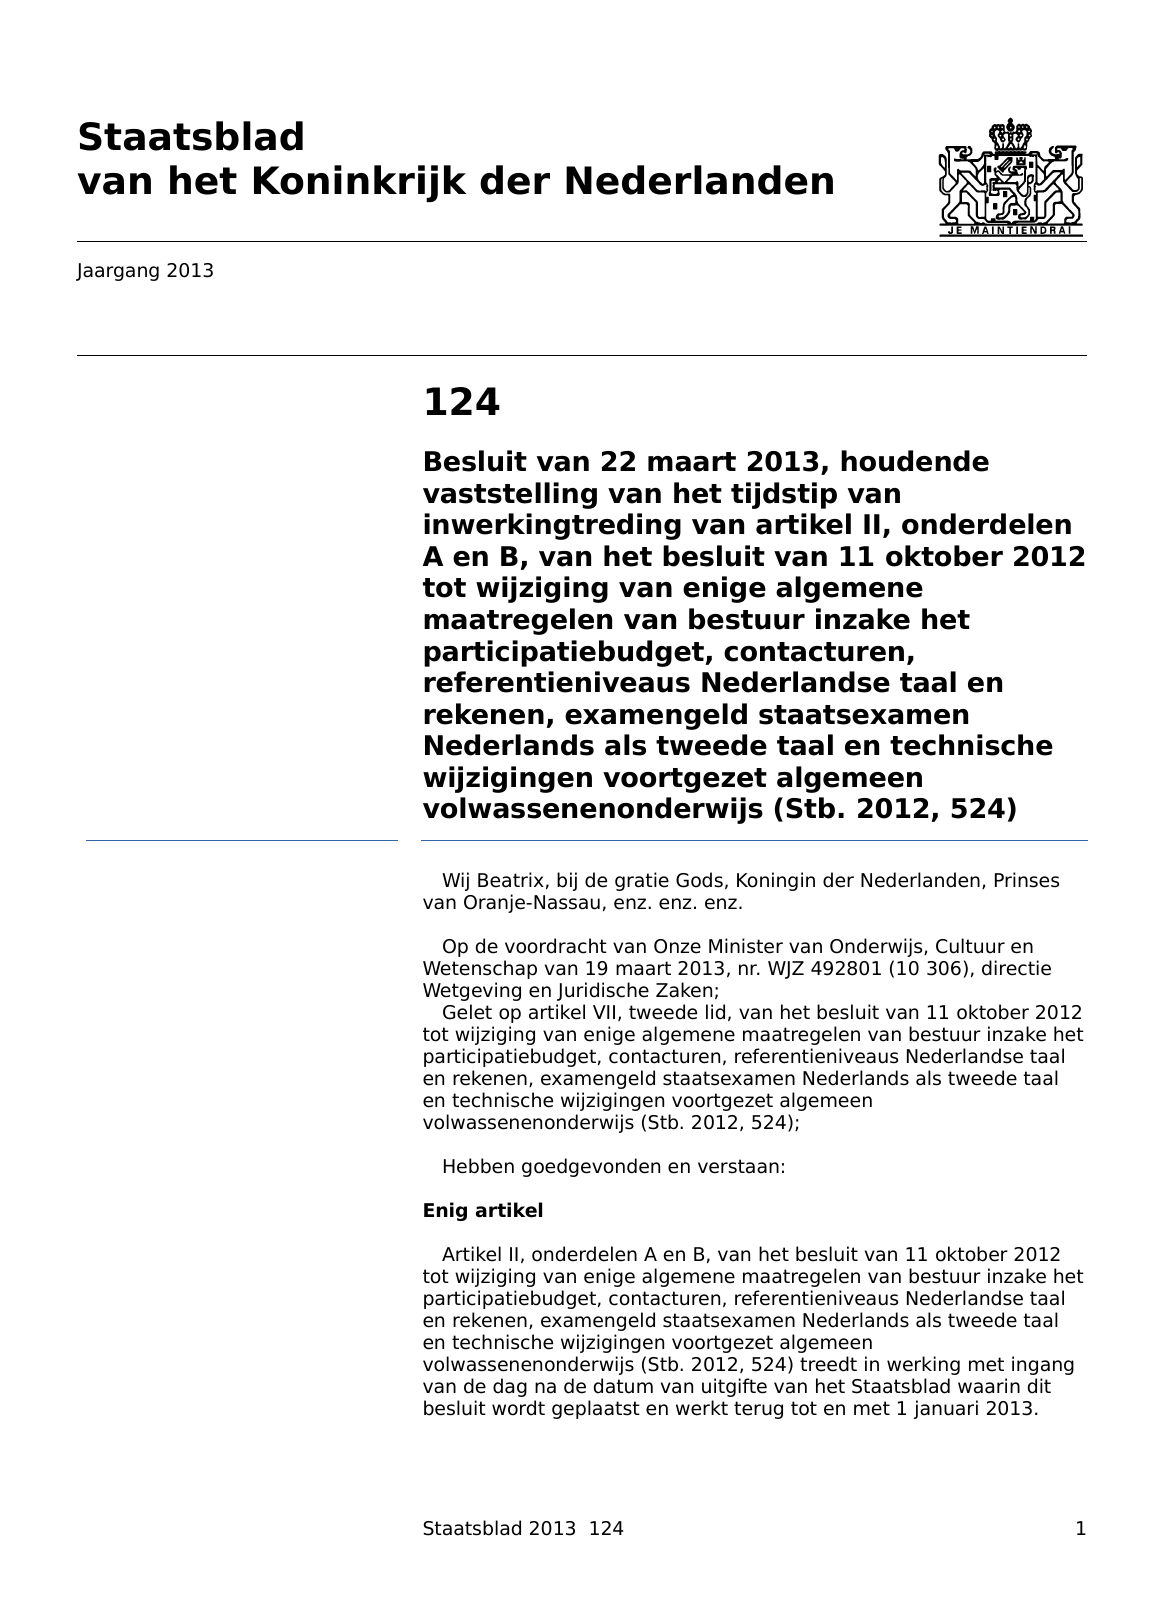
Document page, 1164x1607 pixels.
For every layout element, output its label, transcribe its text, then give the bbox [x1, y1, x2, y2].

table_header Staatsblad van het Koninkrijk der Nederlanden [77, 100, 886, 241]
text Artikel II, onderdelen A en B, van het besluit van 11 oktober 2012 tot wijziging van enige algemene maatregelen van bestuur inzake het participatiebudget, contacturen, referentieniveaus Nederlandse taal en rekenen, examengeld staatsexamen Nederlands als tweede taal en technische wijzigingen voortgezet algemeen volwassenenonderwijs (Stb. 2012, 524) treedt in werking met ingang van de dag na de datum van uitgifte van het Staatsblad waarin dit besluit wordt geplaatst en werkt terug tot en met 1 januari 2013. [422, 1244, 1087, 1420]
text Hebben goedgevonden en verstaan: [422, 1156, 1087, 1178]
text Gelet op artikel VII, tweede lid, van het besluit van 11 oktober 2012 tot wijziging van enige algemene maatregelen van bestuur inzake het participatiebudget, contacturen, referentieniveaus Nederlandse taal en rekenen, examengeld staatsexamen Nederlands als tweede taal en technische wijzigingen voortgezet algemeen volwassenenonderwijs (Stb. 2012, 524); [422, 1002, 1087, 1134]
subtitle Enig artikel [422, 1200, 1087, 1222]
text Besluit van 22 maart 2013, houdende vaststelling van het tijdstip van inwerkingtreding van artikel II, onderdelen A en B, van het besluit van 11 oktober 2012 tot wijziging van enige algemene maatregelen van bestuur inzake het participatiebudget, contacturen, referentieniveaus Nederlandse taal en rekenen, examengeld staatsexamen Nederlands als tweede taal en technische wijzigingen voortgezet algemeen volwassenenonderwijs (Stb. 2012, 524) [422, 447, 1087, 825]
picture [936, 115, 1087, 240]
table_header [886, 100, 1087, 241]
text Wij Beatrix, bij de gratie Gods, Koningin der Nederlanden, Prinses van Oranje-Nassau, enz. enz. enz. [422, 870, 1087, 914]
text Op de voordracht van Onze Minister van Onderwijs, Cultuur en Wetenschap van 19 maart 2013, nr. WJZ 492801 (10 306), directie Wetgeving en Juridische Zaken; [422, 936, 1087, 1002]
subtitle 124 [422, 381, 1087, 424]
table_cell Jaargang 2013 [77, 242, 1087, 355]
